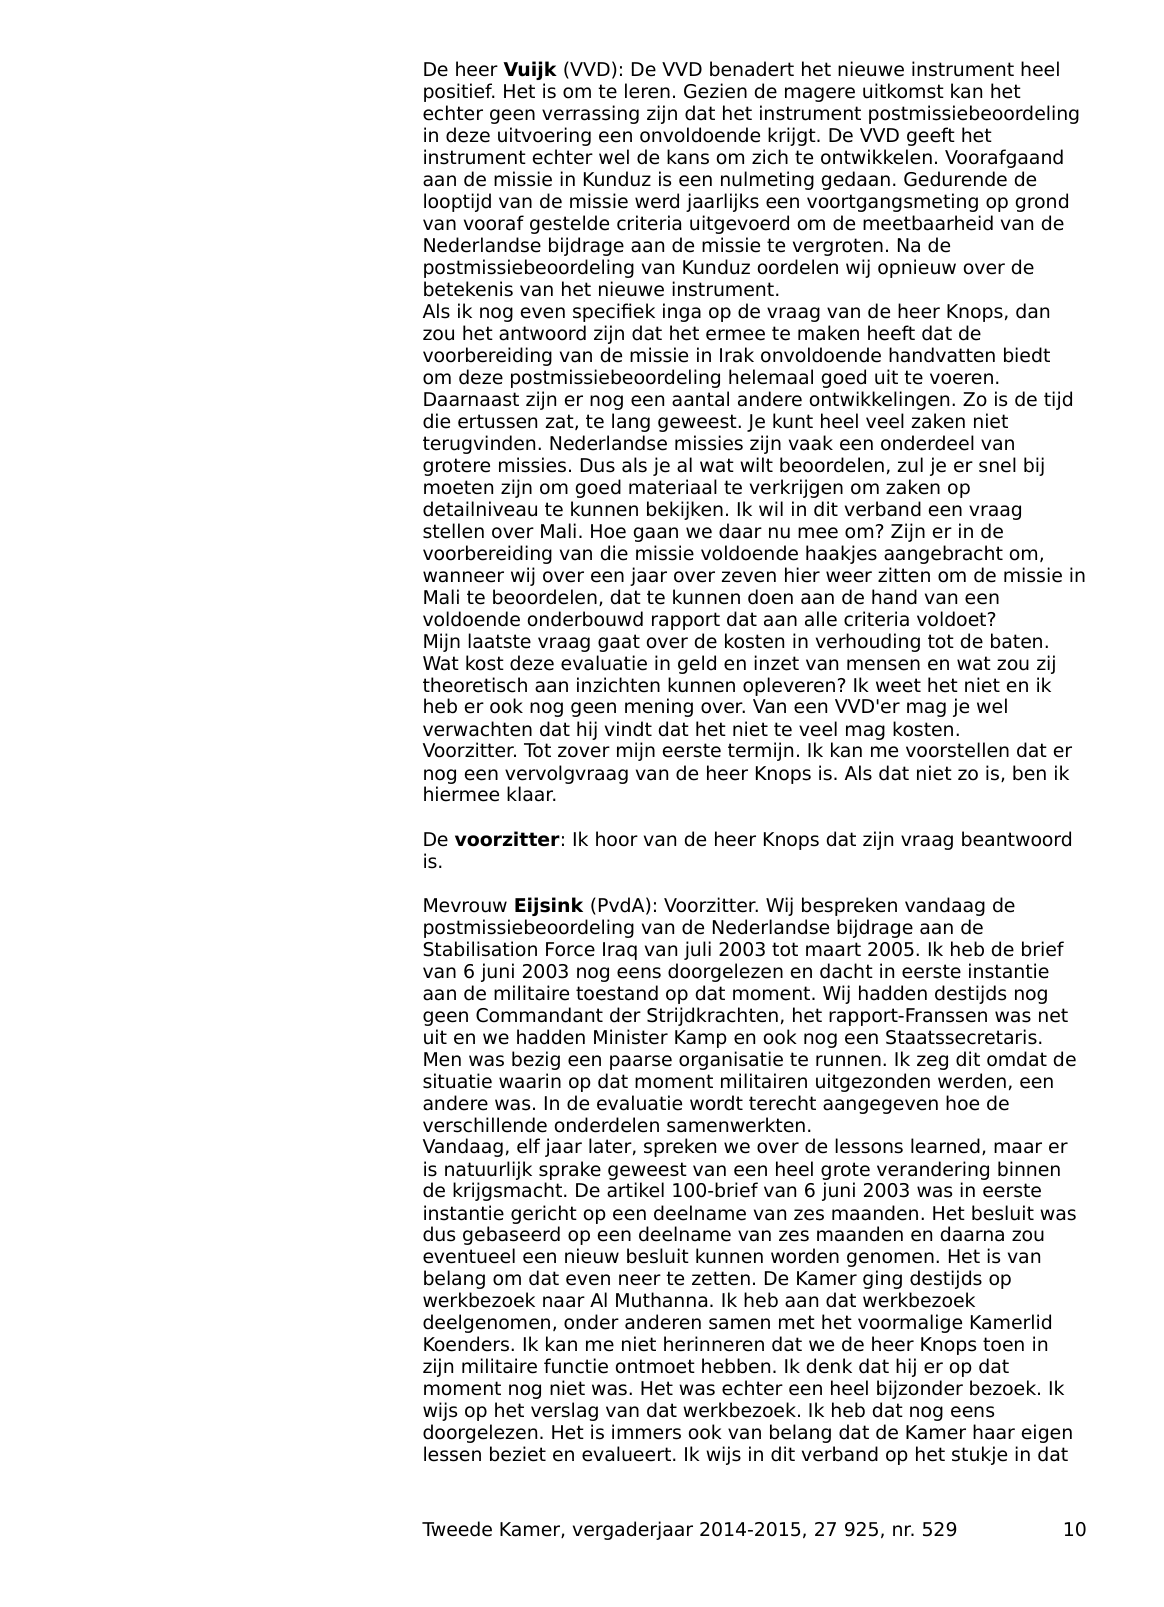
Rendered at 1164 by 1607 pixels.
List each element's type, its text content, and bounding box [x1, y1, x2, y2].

text Mevrouw Eijsink (PvdA): Voorzitter. Wij bespreken vandaag de postmissiebeoordeling van de Nederlandse bijdrage aan de Stabilisation Force Iraq van juli 2003 tot maart 2005. Ik heb de brief van 6 juni 2003 nog eens doorgelezen en dacht in eerste instantie aan de militaire toestand op dat moment. Wij hadden destijds nog geen Commandant der Strijdkrachten, het rapport-Franssen was net uit en we hadden Minister Kamp en ook nog een Staatssecretaris. Men was bezig een paarse organisatie te runnen. Ik zeg dit omdat de situatie waarin op dat moment militairen uitgezonden werden, een andere was. In de evaluatie wordt terecht aangegeven hoe de verschillende onderdelen samenwerkten. [422, 895, 1087, 1136]
text De voorzitter: Ik hoor van de heer Knops dat zijn vraag beantwoord is. [422, 828, 1087, 872]
text Mijn laatste vraag gaat over de kosten in verhouding tot de baten. Wat kost deze evaluatie in geld en inzet van mensen en wat zou zij theoretisch aan inzichten kunnen opleveren? Ik weet het niet en ik heb er ook nog geen mening over. Van een VVD'er mag je wel verwachten dat hij vindt dat het niet te veel mag kosten. [422, 631, 1087, 740]
text Voorzitter. Tot zover mijn eerste termijn. Ik kan me voorstellen dat er nog een vervolgvraag van de heer Knops is. Als dat niet zo is, ben ik hiermee klaar. [422, 740, 1087, 806]
text Vandaag, elf jaar later, spreken we over de lessons learned, maar er is natuurlijk sprake geweest van een heel grote verandering binnen de krijgsmacht. De artikel 100-brief van 6 juni 2003 was in eerste instantie gericht op een deelname van zes maanden. Het besluit was dus gebaseerd op een deelname van zes maanden en daarna zou eventueel een nieuw besluit kunnen worden genomen. Het is van belang om dat even neer te zetten. De Kamer ging destijds op werkbezoek naar Al Muthanna. Ik heb aan dat werkbezoek deelgenomen, onder anderen samen met het voormalige Kamerlid Koenders. Ik kan me niet herinneren dat we de heer Knops toen in zijn militaire functie ontmoet hebben. Ik denk dat hij er op dat moment nog niet was. Het was echter een heel bijzonder bezoek. Ik wijs op het verslag van dat werkbezoek. Ik heb dat nog eens doorgelezen. Het is immers ook van belang dat de Kamer haar eigen lessen beziet en evalueert. Ik wijs in dit verband op het stukje in dat [422, 1136, 1087, 1466]
text Als ik nog even specifiek inga op de vraag van de heer Knops, dan zou het antwoord zijn dat het ermee te maken heeft dat de voorbereiding van de missie in Irak onvoldoende handvatten biedt om deze postmissiebeoordeling helemaal goed uit te voeren. Daarnaast zijn er nog een aantal andere ontwikkelingen. Zo is de tijd die ertussen zat, te lang geweest. Je kunt heel veel zaken niet terugvinden. Nederlandse missies zijn vaak een onderdeel van grotere missies. Dus als je al wat wilt beoordelen, zul je er snel bij moeten zijn om goed materiaal te verkrijgen om zaken op detailniveau te kunnen bekijken. Ik wil in dit verband een vraag stellen over Mali. Hoe gaan we daar nu mee om? Zijn er in de voorbereiding van die missie voldoende haakjes aangebracht om, wanneer wij over een jaar over zeven hier weer zitten om de missie in Mali te beoordelen, dat te kunnen doen aan de hand van een voldoende onderbouwd rapport dat aan alle criteria voldoet? [422, 301, 1087, 631]
text De heer Vuijk (VVD): De VVD benadert het nieuwe instrument heel positief. Het is om te leren. Gezien de magere uitkomst kan het echter geen verrassing zijn dat het instrument postmissiebeoordeling in deze uitvoering een onvoldoende krijgt. De VVD geeft het instrument echter wel de kans om zich te ontwikkelen. Voorafgaand aan de missie in Kunduz is een nulmeting gedaan. Gedurende de looptijd van de missie werd jaarlijks een voortgangsmeting op grond van vooraf gestelde criteria uitgevoerd om de meetbaarheid van de Nederlandse bijdrage aan de missie te vergroten. Na de postmissiebeoordeling van Kunduz oordelen wij opnieuw over de betekenis van het nieuwe instrument. [422, 59, 1087, 301]
